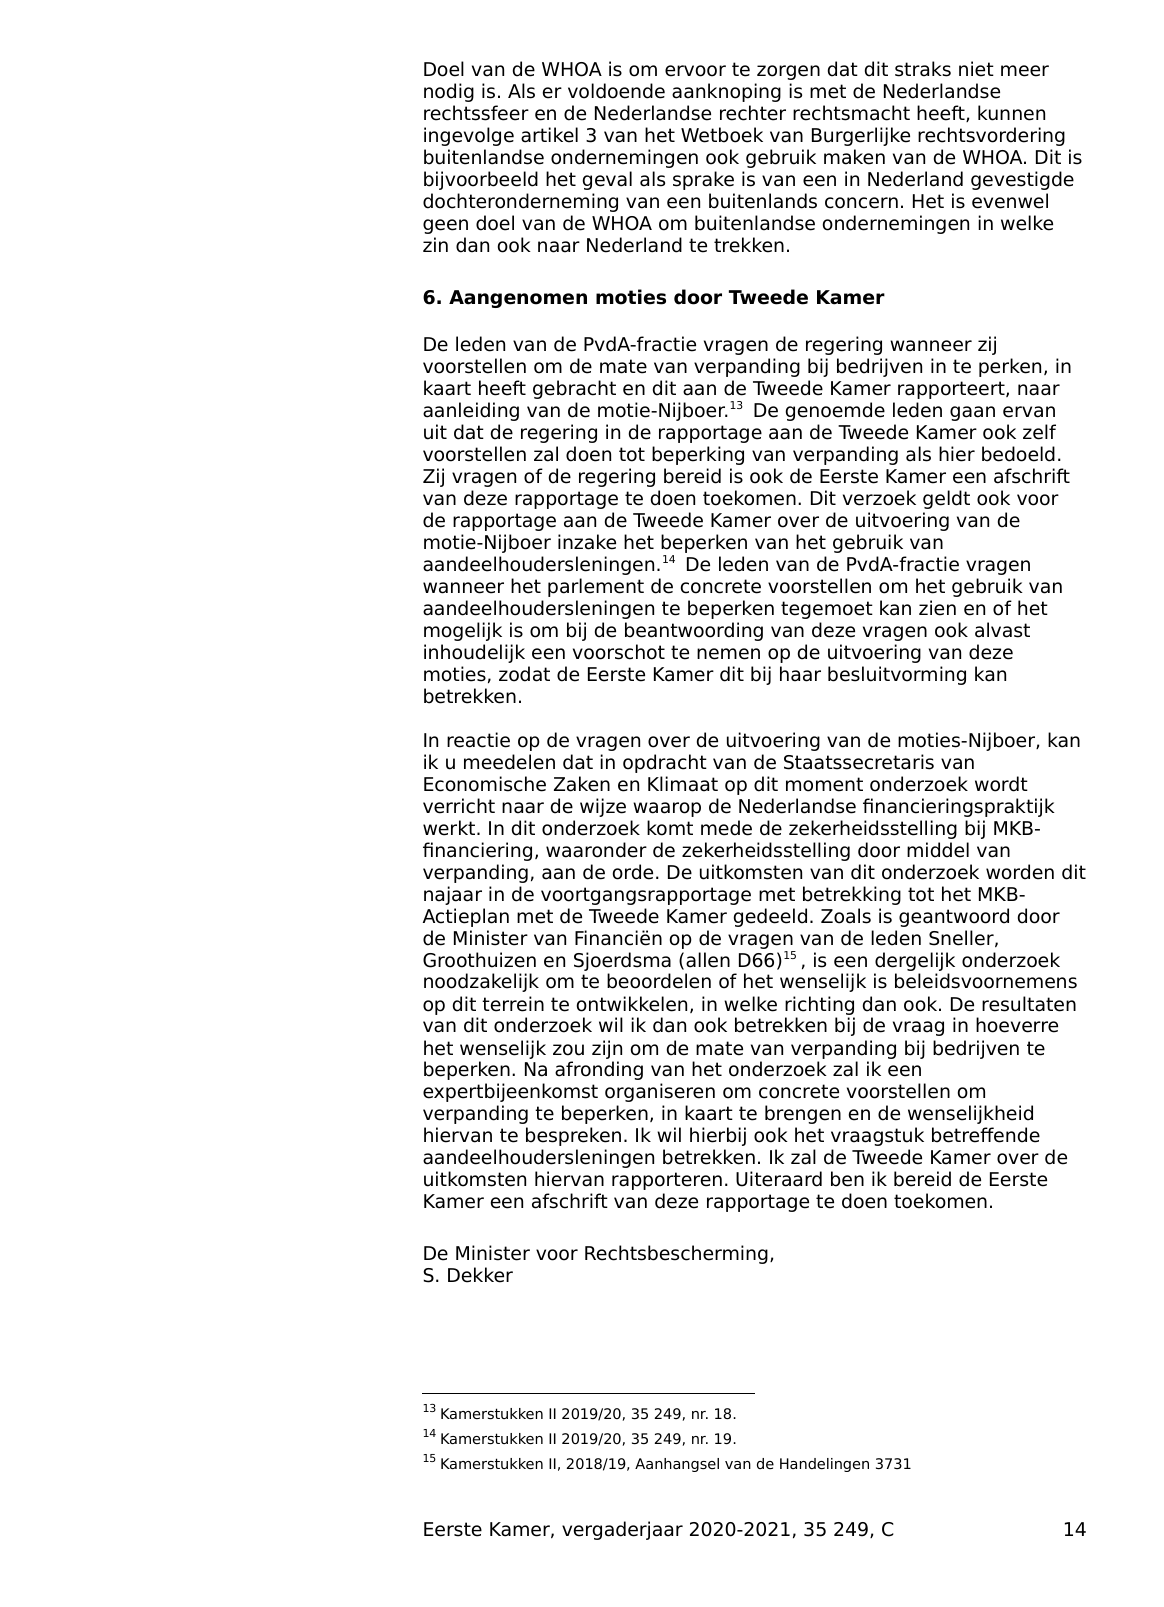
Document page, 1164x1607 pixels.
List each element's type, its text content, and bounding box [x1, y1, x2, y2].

text De Minister voor Rechtsbescherming, S. Dekker [422, 1243, 1087, 1287]
text De leden van de PvdA-fractie vragen de regering wanneer zij voorstellen om de mate van verpanding bij bedrijven in te perken, in kaart heeft gebracht en dit aan de Tweede Kamer rapporteert, naar aanleiding van de motie-Nijboer. De genoemde leden gaan ervan uit dat de regering in de rapportage aan de Tweede Kamer ook zelf voorstellen zal doen tot beperking van verpanding als hier bedoeld. Zij vragen of de regering bereid is ook de Eerste Kamer een afschrift van deze rapportage te doen toekomen. Dit verzoek geldt ook voor de rapportage aan de Tweede Kamer over de uitvoering van de motie-Nijboer inzake het beperken van het gebruik van aandeelhoudersleningen. De leden van de PvdA-fractie vragen wanneer het parlement de concrete voorstellen om het gebruik van aandeelhoudersleningen te beperken tegemoet kan zien en of het mogelijk is om bij de beantwoording van deze vragen ook alvast inhoudelijk een voorschot te nemen op de uitvoering van deze moties, zodat de Eerste Kamer dit bij haar besluitvorming kan betrekken. [422, 334, 1087, 707]
text Doel van de WHOA is om ervoor te zorgen dat dit straks niet meer nodig is. Als er voldoende aanknoping is met de Nederlandse rechtssfeer en de Nederlandse rechter rechtsmacht heeft, kunnen ingevolge artikel 3 van het Wetboek van Burgerlijke rechtsvordering buitenlandse ondernemingen ook gebruik maken van de WHOA. Dit is bijvoorbeeld het geval als sprake is van een in Nederland gevestigde dochteronderneming van een buitenlands concern. Het is evenwel geen doel van de WHOA om buitenlandse ondernemingen in welke zin dan ook naar Nederland te trekken. [422, 59, 1087, 257]
text Kamerstukken II 2019/20, 35 249, nr. 19. [422, 1427, 1087, 1449]
subtitle 6. Aangenomen moties door Tweede Kamer [422, 287, 1087, 309]
text Kamerstukken II, 2018/19, Aanhangsel van de Handelingen 3731 [422, 1452, 1087, 1474]
text In reactie op de vragen over de uitvoering van de moties-Nijboer, kan ik u meedelen dat in opdracht van de Staatssecretaris van Economische Zaken en Klimaat op dit moment onderzoek wordt verricht naar de wijze waarop de Nederlandse financieringspraktijk werkt. In dit onderzoek komt mede de zekerheidsstelling bij MKB-financiering, waaronder de zekerheidsstelling door middel van verpanding, aan de orde. De uitkomsten van dit onderzoek worden dit najaar in de voortgangsrapportage met betrekking tot het MKB-Actieplan met de Tweede Kamer gedeeld. Zoals is geantwoord door de Minister van Financiën op de vragen van de leden Sneller, Groothuizen en Sjoerdsma (allen D66), is een dergelijk onderzoek noodzakelijk om te beoordelen of het wenselijk is beleidsvoornemens op dit terrein te ontwikkelen, in welke richting dan ook. De resultaten van dit onderzoek wil ik dan ook betrekken bij de vraag in hoeverre het wenselijk zou zijn om de mate van verpanding bij bedrijven te beperken. Na afronding van het onderzoek zal ik een expertbijeenkomst organiseren om concrete voorstellen om verpanding te beperken, in kaart te brengen en de wenselijkheid hiervan te bespreken. Ik wil hierbij ook het vraagstuk betreffende aandeelhoudersleningen betrekken. Ik zal de Tweede Kamer over de uitkomsten hiervan rapporteren. Uiteraard ben ik bereid de Eerste Kamer een afschrift van deze rapportage te doen toekomen. [422, 730, 1087, 1213]
text Kamerstukken II 2019/20, 35 249, nr. 18. [422, 1402, 1087, 1424]
